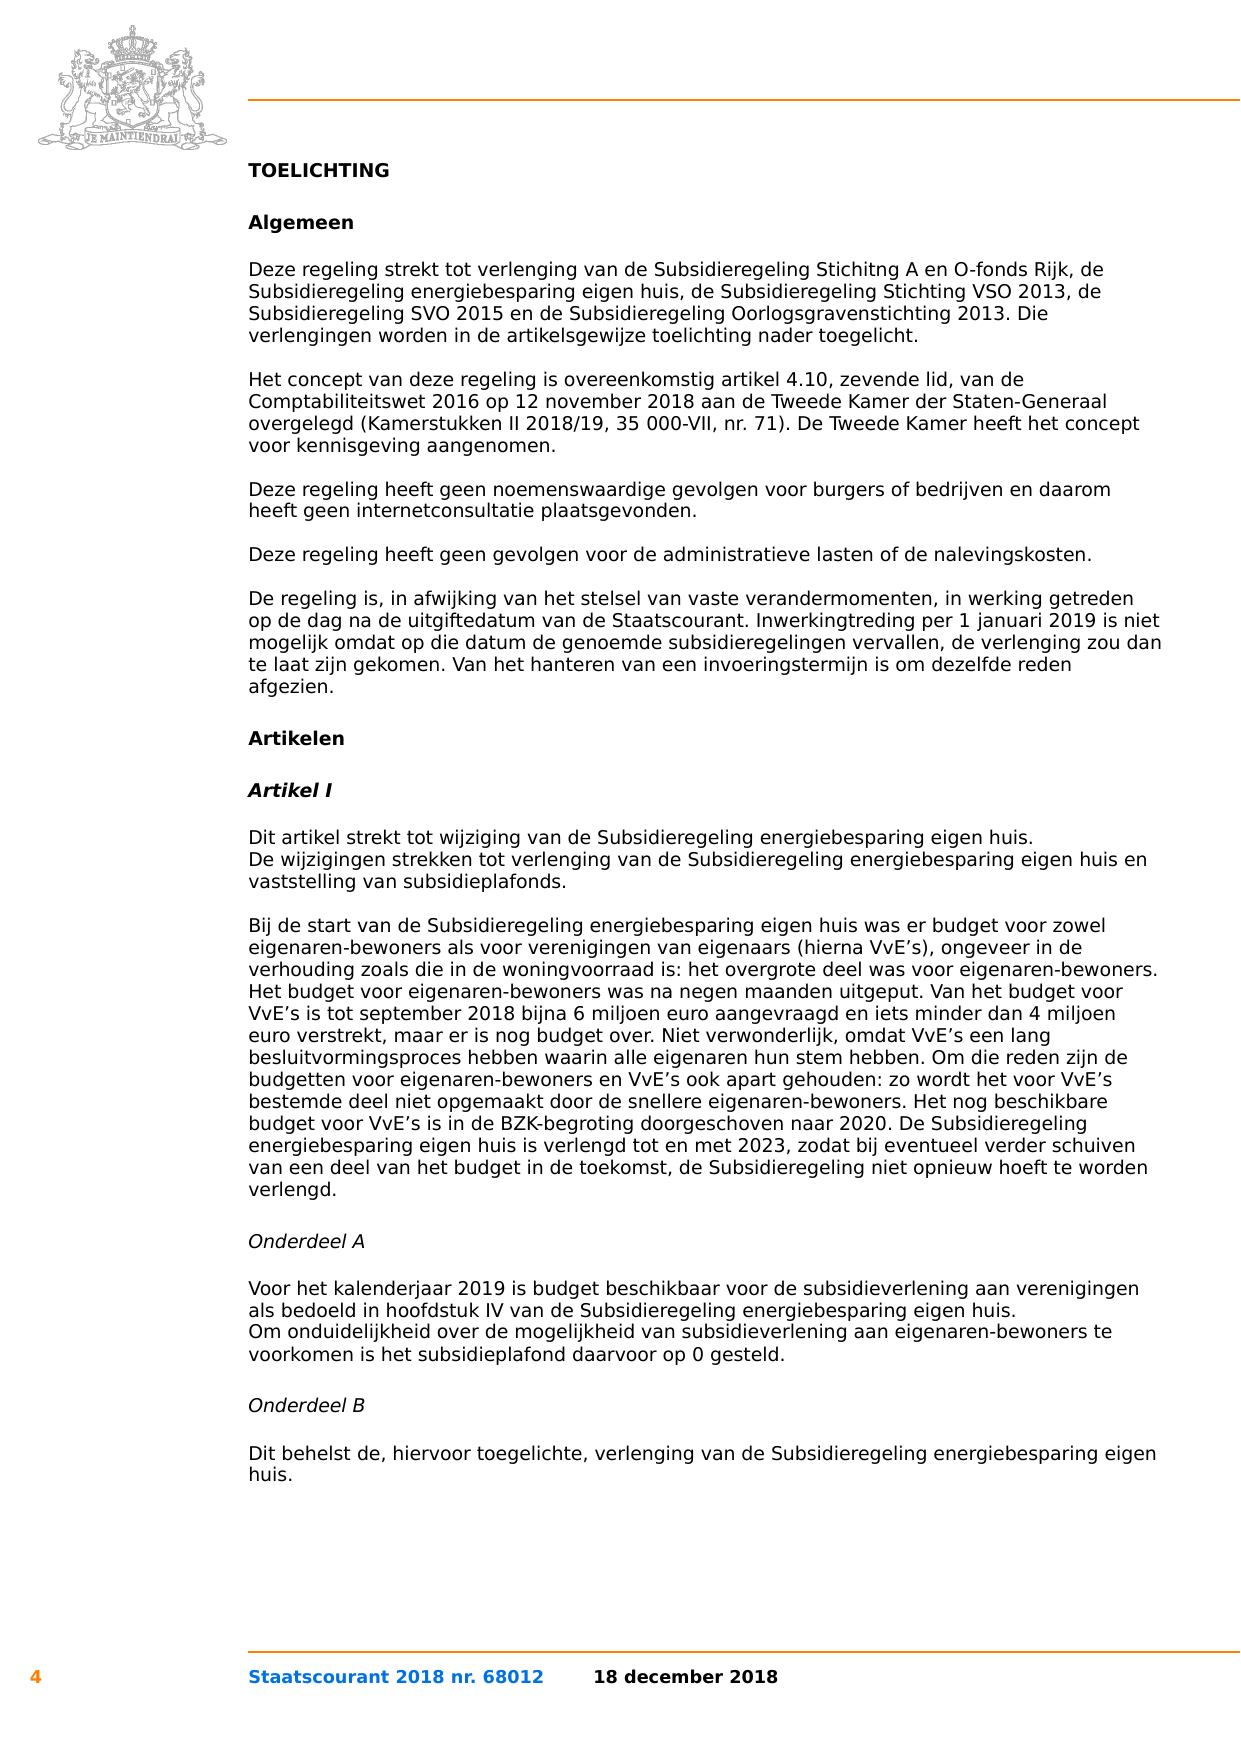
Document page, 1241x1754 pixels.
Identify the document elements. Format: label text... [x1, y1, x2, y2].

text De wijzigingen strekken tot verlenging van de Subsidieregeling energiebesparing eigen huis en vaststelling van subsidieplafonds. [248, 849, 1163, 893]
text Dit artikel strekt tot wijziging van de Subsidieregeling energiebesparing eigen huis. [248, 827, 1163, 849]
text De regeling is, in afwijking van het stelsel van vaste verandermomenten, in werking getreden op de dag na de uitgiftedatum van de Staatscourant. Inwerkingtreding per 1 januari 2019 is niet mogelijk omdat op die datum de genoemde subsidieregelingen vervallen, de verlenging zou dan te laat zijn gekomen. Van het hanteren van een invoeringstermijn is om dezelfde reden afgezien. [248, 588, 1163, 698]
text Deze regeling strekt tot verlenging van de Subsidieregeling Stichitng A en O-fonds Rijk, de Subsidieregeling energiebesparing eigen huis, de Subsidieregeling Stichting VSO 2013, de Subsidieregeling SVO 2015 en de Subsidieregeling Oorlogsgravenstichting 2013. Die verlengingen worden in de artikelsgewijze toelichting nader toegelicht. [248, 259, 1163, 347]
subtitle Algemeen [248, 212, 1163, 234]
text Bij de start van de Subsidieregeling energiebesparing eigen huis was er budget voor zowel eigenaren-bewoners als voor verenigingen van eigenaars (hierna VvE’s), ongeveer in de verhouding zoals die in de woningvoorraad is: het overgrote deel was voor eigenaren-bewoners. Het budget voor eigenaren-bewoners was na negen maanden uitgeput. Van het budget voor VvE’s is tot september 2018 bijna 6 miljoen euro aangevraagd en iets minder dan 4 miljoen euro verstrekt, maar er is nog budget over. Niet verwonderlijk, omdat VvE’s een lang besluitvormingsproces hebben waarin alle eigenaren hun stem hebben. Om die reden zijn de budgetten voor eigenaren-bewoners en VvE’s ook apart gehouden: zo wordt het voor VvE’s bestemde deel niet opgemaakt door de snellere eigenaren-bewoners. Het nog beschikbare budget voor VvE’s is in de BZK-begroting doorgeschoven naar 2020. De Subsidieregeling energiebesparing eigen huis is verlengd tot en met 2023, zodat bij eventueel verder schuiven van een deel van het budget in de toekomst, de Subsidieregeling niet opnieuw hoeft te worden verlengd. [248, 915, 1163, 1201]
subtitle Artikel I [248, 780, 1163, 802]
text Deze regeling heeft geen gevolgen voor de administratieve lasten of de nalevingskosten. [248, 544, 1163, 566]
text Het concept van deze regeling is overeenkomstig artikel 4.10, zevende lid, van de Comptabiliteitswet 2016 op 12 november 2018 aan de Tweede Kamer der Staten-Generaal overgelegd (Kamerstukken II 2018/19, 35 000-VII, nr. 71). De Tweede Kamer heeft het concept voor kennisgeving aangenomen. [248, 369, 1163, 457]
subtitle Onderdeel A [248, 1231, 1163, 1252]
picture [38, 25, 227, 150]
subtitle Artikelen [248, 728, 1163, 750]
text Deze regeling heeft geen noemenswaardige gevolgen voor burgers of bedrijven en daarom heeft geen internetconsultatie plaatsgevonden. [248, 478, 1163, 522]
text Om onduidelijkheid over de mogelijkheid van subsidieverlening aan eigenaren-bewoners te voorkomen is het subsidieplafond daarvoor op 0 gesteld. [248, 1321, 1163, 1365]
subtitle TOELICHTING [248, 160, 1163, 182]
text Voor het kalenderjaar 2019 is budget beschikbaar voor de subsidieverlening aan verenigingen als bedoeld in hoofdstuk IV van de Subsidieregeling energiebesparing eigen huis. [248, 1277, 1163, 1321]
text Dit behelst de, hiervoor toegelichte, verlenging van de Subsidieregeling energiebesparing eigen huis. [248, 1442, 1163, 1486]
subtitle Onderdeel B [248, 1395, 1163, 1417]
